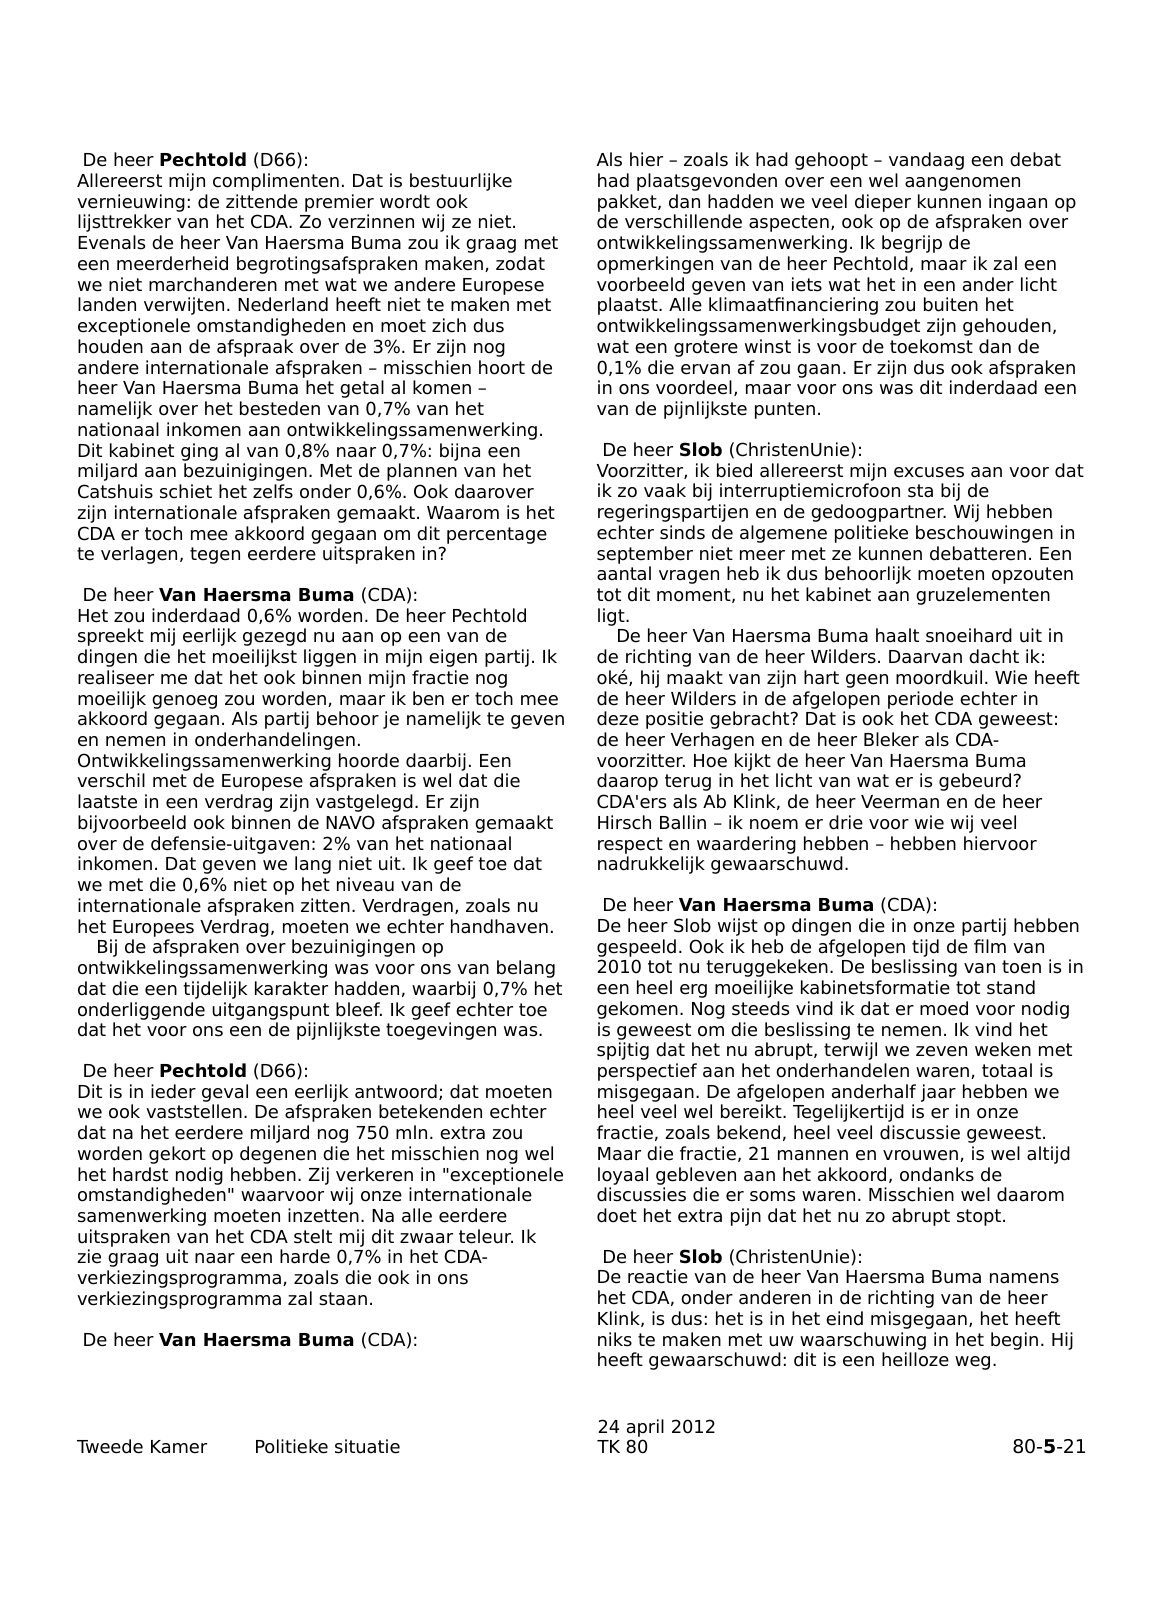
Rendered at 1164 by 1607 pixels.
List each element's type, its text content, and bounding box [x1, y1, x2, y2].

text De heer Pechtold (D66): [77, 1061, 567, 1082]
text De heer Slob (ChristenUnie): [596, 1247, 1087, 1267]
text De reactie van de heer Van Haersma Buma namens het CDA, onder anderen in de richting van de heer Klink, is dus: het is in het eind misgegaan, het heeft niks te maken met uw waarschuwing in het begin. Hij heeft gewaarschuwd: dit is een heilloze weg. [596, 1267, 1087, 1371]
text Het zou inderdaad 0,6% worden. De heer Pechtold spreekt mij eerlijk gezegd nu aan op een van de dingen die het moeilijkst liggen in mijn eigen partij. Ik realiseer me dat het ook binnen mijn fractie nog moeilijk genoeg zou worden, maar ik ben er toch mee akkoord gegaan. Als partij behoor je namelijk te geven en nemen in onderhandelingen. Ontwikkelingssamenwerking hoorde daarbij. Een verschil met de Europese afspraken is wel dat die laatste in een verdrag zijn vastgelegd. Er zijn bijvoorbeeld ook binnen de NAVO afspraken gemaakt over de defensie-uitgaven: 2% van het nationaal inkomen. Dat geven we lang niet uit. Ik geef toe dat we met die 0,6% niet op het niveau van de internationale afspraken zitten. Verdragen, zoals nu het Europees Verdrag, moeten we echter handhaven. [77, 606, 567, 937]
text Bij de afspraken over bezuinigingen op ontwikkelingssamenwerking was voor ons van belang dat die een tijdelijk karakter hadden, waarbij 0,7% het onderliggende uitgangspunt bleef. Ik geef echter toe dat het voor ons een de pijnlijkste toegevingen was. [77, 937, 567, 1041]
text Voorzitter, ik bied allereerst mijn excuses aan voor dat ik zo vaak bij interruptiemicrofoon sta bij de regeringspartijen en de gedoogpartner. Wij hebben echter sinds de algemene politieke beschouwingen in september niet meer met ze kunnen debatteren. Een aantal vragen heb ik dus behoorlijk moeten opzouten tot dit moment, nu het kabinet aan gruzelementen ligt. [596, 460, 1087, 626]
text De heer Van Haersma Buma (CDA): [77, 1329, 567, 1350]
text Allereerst mijn complimenten. Dat is bestuurlijke vernieuwing: de zittende premier wordt ook lijsttrekker van het CDA. Zo verzinnen wij ze niet. Evenals de heer Van Haersma Buma zou ik graag met een meerderheid begrotingsafspraken maken, zodat we niet marchanderen met wat we andere Europese landen verwijten. Nederland heeft niet te maken met exceptionele omstandigheden en moet zich dus houden aan de afspraak over de 3%. Er zijn nog andere internationale afspraken – misschien hoort de heer Van Haersma Buma het getal al komen – namelijk over het besteden van 0,7% van het nationaal inkomen aan ontwikkelingssamenwerking. Dit kabinet ging al van 0,8% naar 0,7%: bijna een miljard aan bezuinigingen. Met de plannen van het Catshuis schiet het zelfs onder 0,6%. Ook daarover zijn internationale afspraken gemaakt. Waarom is het CDA er toch mee akkoord gegaan om dit percentage te verlagen, tegen eerdere uitspraken in? [77, 171, 567, 565]
text De heer Pechtold (D66): [77, 150, 567, 171]
text Dit is in ieder geval een eerlijk antwoord; dat moeten we ook vaststellen. De afspraken betekenden echter dat na het eerdere miljard nog 750 mln. extra zou worden gekort op degenen die het misschien nog wel het hardst nodig hebben. Zij verkeren in "exceptionele omstandigheden" waarvoor wij onze internationale samenwerking moeten inzetten. Na alle eerdere uitspraken van het CDA stelt mij dit zwaar teleur. Ik zie graag uit naar een harde 0,7% in het CDA-verkiezingsprogramma, zoals die ook in ons verkiezingsprogramma zal staan. [77, 1082, 567, 1309]
text De heer Van Haersma Buma haalt snoeihard uit in de richting van de heer Wilders. Daarvan dacht ik: oké, hij maakt van zijn hart geen moordkuil. Wie heeft de heer Wilders in de afgelopen periode echter in deze positie gebracht? Dat is ook het CDA geweest: de heer Verhagen en de heer Bleker als CDA-voorzitter. Hoe kijkt de heer Van Haersma Buma daarop terug in het licht van wat er is gebeurd? CDA'ers als Ab Klink, de heer Veerman en de heer Hirsch Ballin – ik noem er drie voor wie wij veel respect en waardering hebben – hebben hiervoor nadrukkelijk gewaarschuwd. [596, 626, 1087, 875]
text De heer Slob wijst op dingen die in onze partij hebben gespeeld. Ook ik heb de afgelopen tijd de film van 2010 tot nu teruggekeken. De beslissing van toen is in een heel erg moeilijke kabinetsformatie tot stand gekomen. Nog steeds vind ik dat er moed voor nodig is geweest om die beslissing te nemen. Ik vind het spijtig dat het nu abrupt, terwijl we zeven weken met perspectief aan het onderhandelen waren, totaal is misgegaan. De afgelopen anderhalf jaar hebben we heel veel wel bereikt. Tegelijkertijd is er in onze fractie, zoals bekend, heel veel discussie geweest. Maar die fractie, 21 mannen en vrouwen, is wel altijd loyaal gebleven aan het akkoord, ondanks de discussies die er soms waren. Misschien wel daarom doet het extra pijn dat het nu zo abrupt stopt. [596, 916, 1087, 1227]
text De heer Slob (ChristenUnie): [596, 440, 1087, 460]
text De heer Van Haersma Buma (CDA): [596, 895, 1087, 916]
text De heer Van Haersma Buma (CDA): [77, 585, 567, 606]
text Als hier – zoals ik had gehoopt – vandaag een debat had plaatsgevonden over een wel aangenomen pakket, dan hadden we veel dieper kunnen ingaan op de verschillende aspecten, ook op de afspraken over ontwikkelingssamenwerking. Ik begrijp de opmerkingen van de heer Pechtold, maar ik zal een voorbeeld geven van iets wat het in een ander licht plaatst. Alle klimaatfinanciering zou buiten het ontwikkelingssamenwerkingsbudget zijn gehouden, wat een grotere winst is voor de toekomst dan de 0,1% die ervan af zou gaan. Er zijn dus ook afspraken in ons voordeel, maar voor ons was dit inderdaad een van de pijnlijkste punten. [596, 150, 1087, 420]
